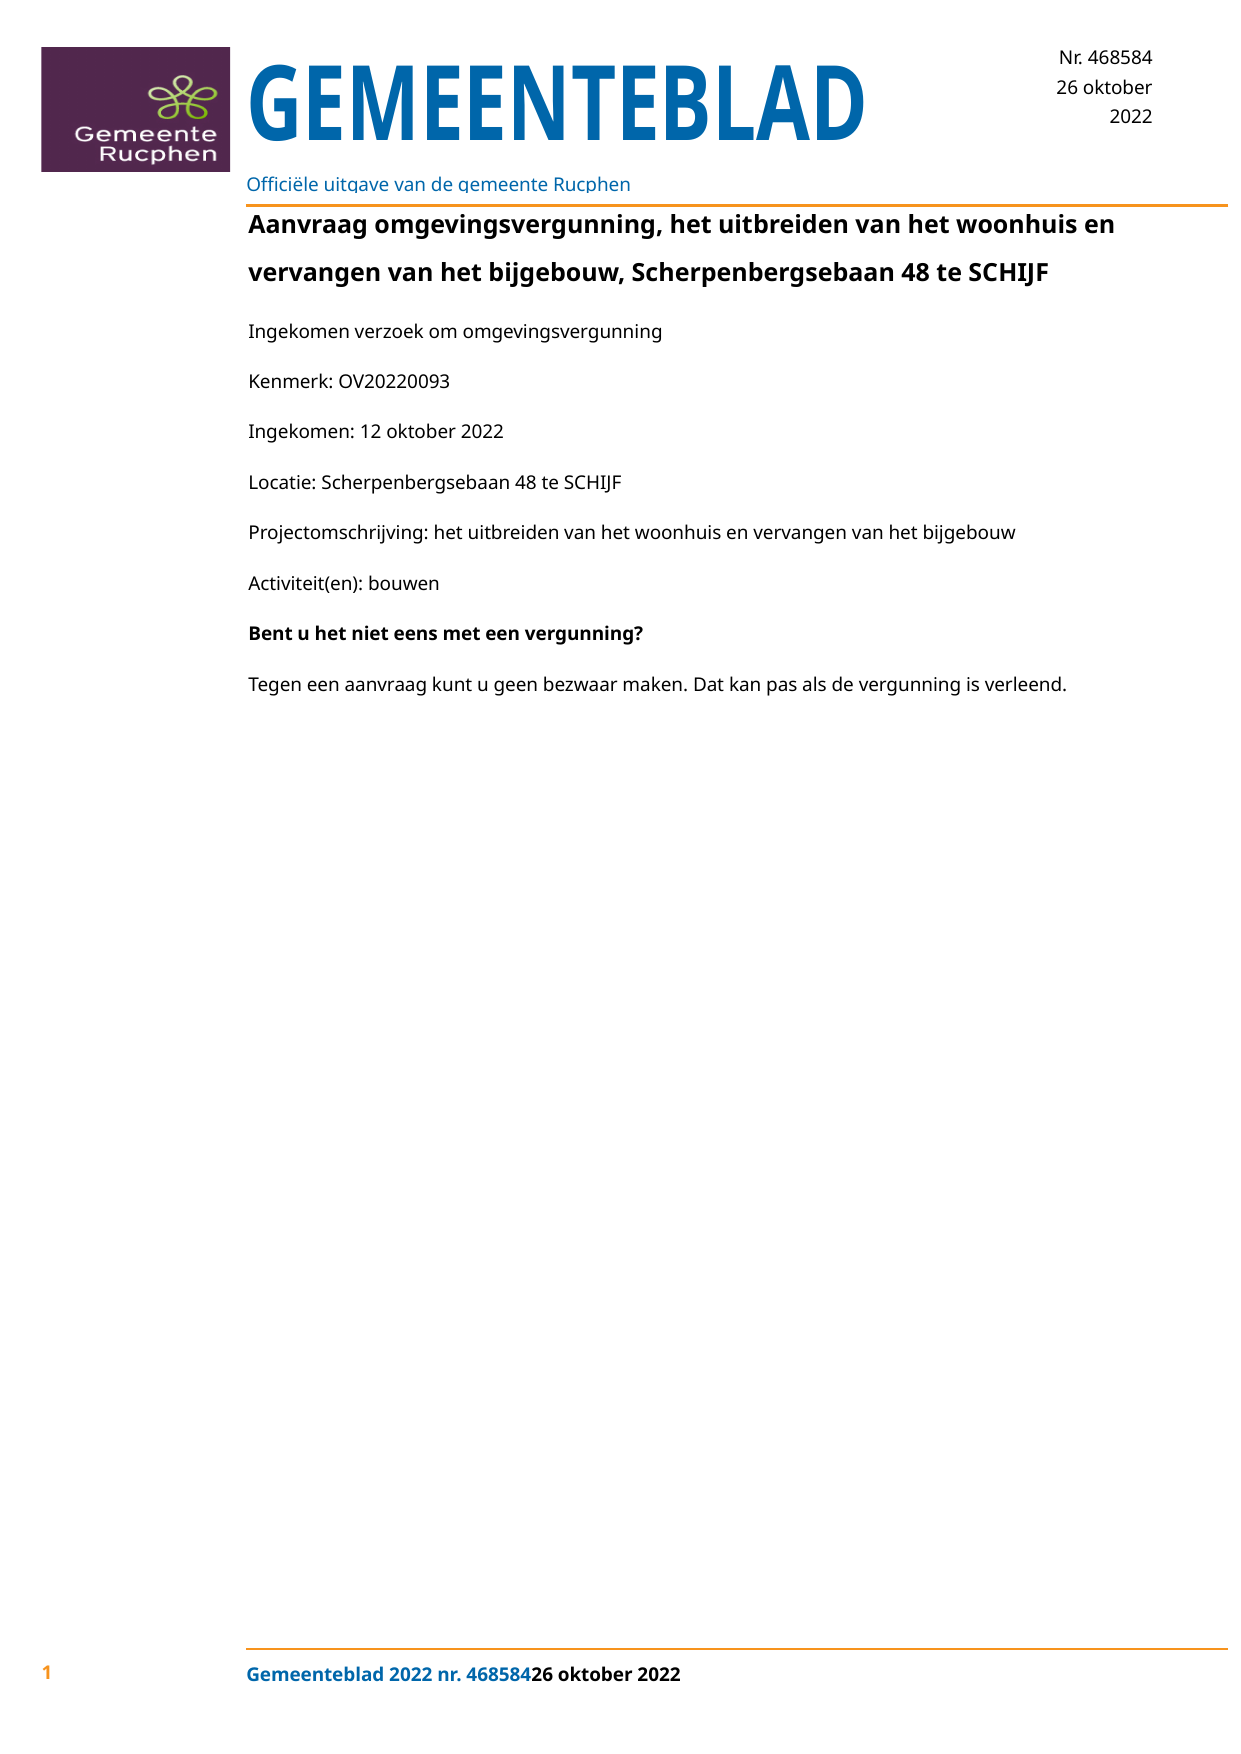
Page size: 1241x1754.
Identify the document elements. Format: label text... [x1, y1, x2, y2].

text Activiteit(en): bouwen [248, 570, 1152, 596]
text Locatie: Scherpenbergsebaan 48 te SCHIJF [248, 469, 1152, 495]
text Aanvraag omgevingsvergunning, het uitbreiden van het woonhuis en vervangen van het bijgebouw, Scherpenbergsebaan 48 te SCHIJF [248, 207, 1152, 288]
text Projectomschrijving: het uitbreiden van het woonhuis en vervangen van het bijgebouw [248, 519, 1152, 545]
picture [41, 47, 231, 172]
text Tegen een aanvraag kunt u geen bezwaar maken. Dat kan pas als de vergunning is verleend. [248, 671, 1152, 697]
text Kenmerk: OV20220093 [248, 368, 1152, 394]
text Bent u het niet eens met een vergunning? [248, 620, 1152, 646]
text Ingekomen verzoek om omgevingsvergunning [248, 318, 1152, 344]
text Ingekomen: 12 oktober 2022 [248, 419, 1152, 444]
